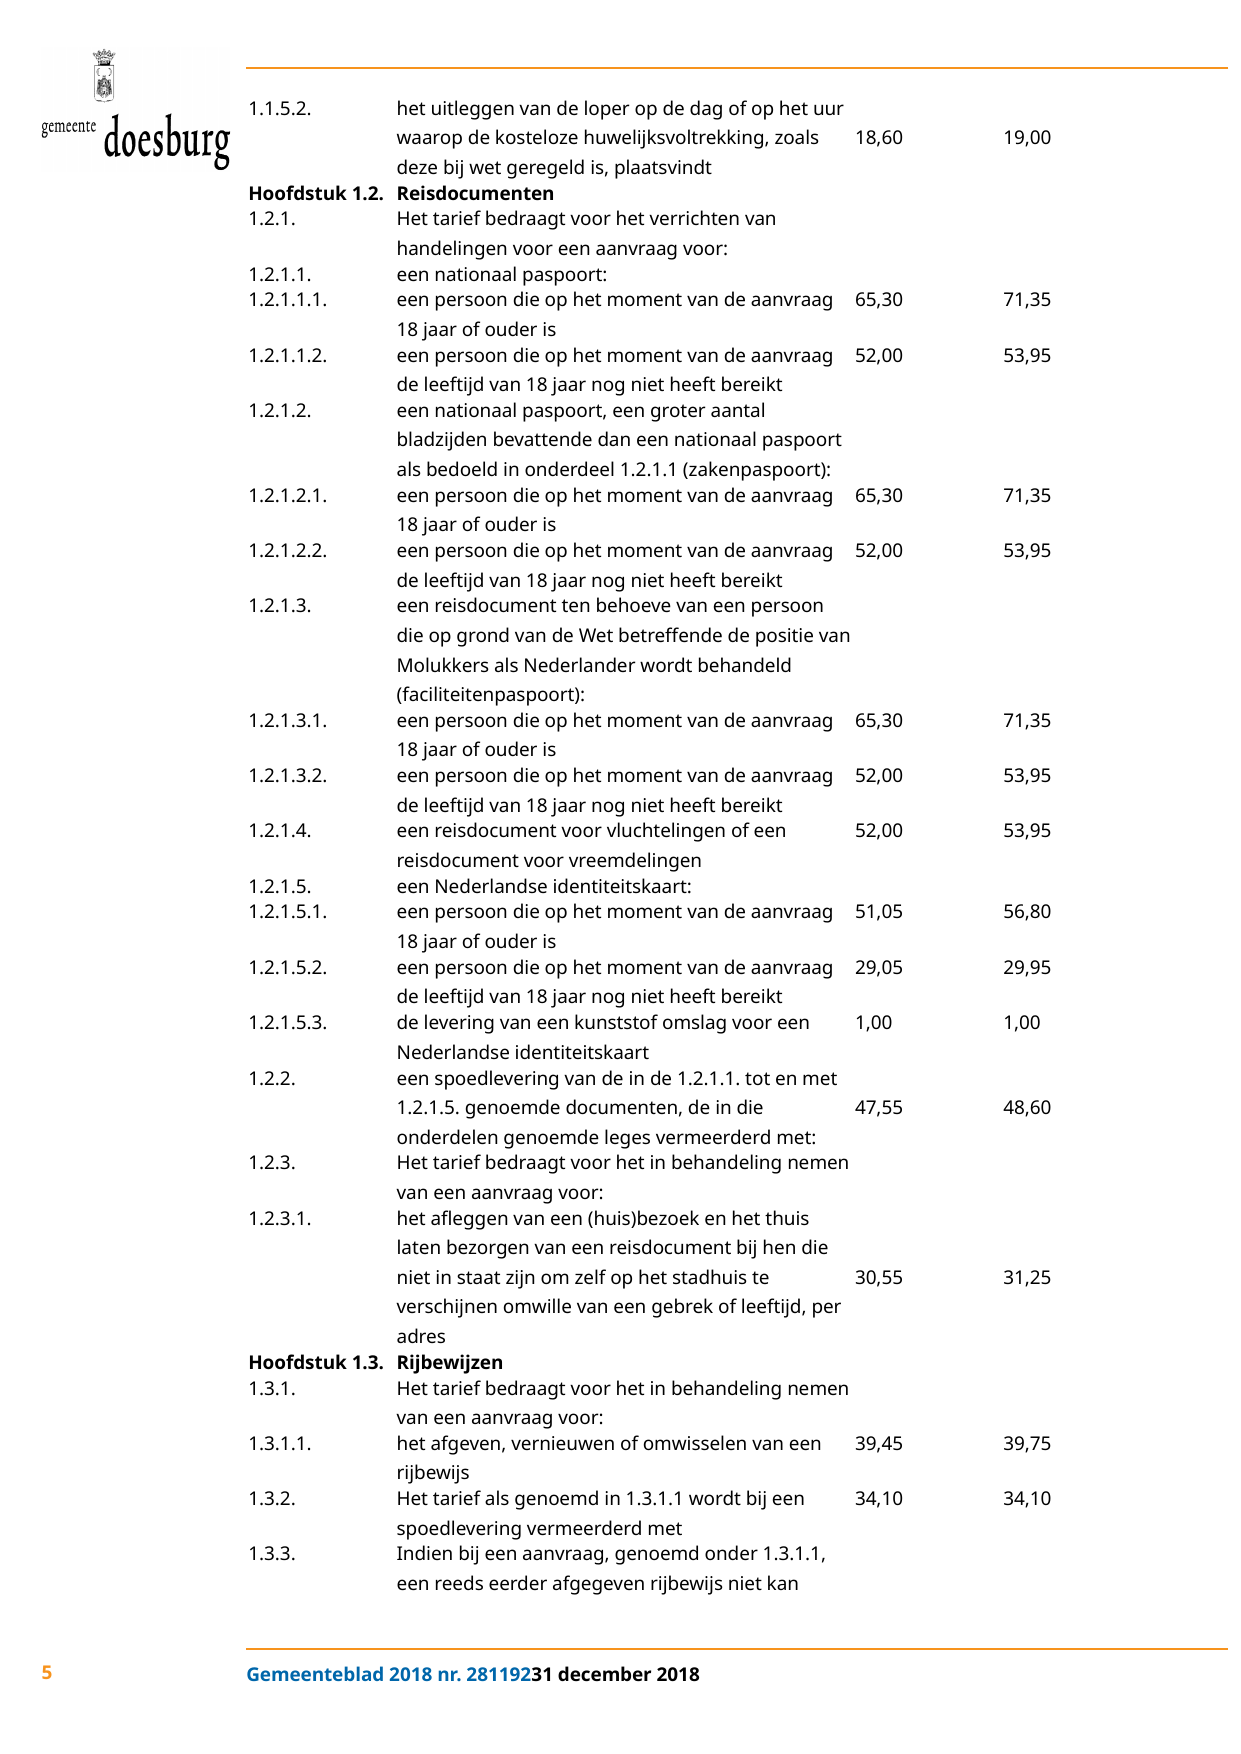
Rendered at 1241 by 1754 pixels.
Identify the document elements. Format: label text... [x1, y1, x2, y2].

table_cell een nationaal paspoort: [396, 261, 855, 286]
table_cell [1003, 1375, 1152, 1430]
table_cell 65,30 [855, 286, 1003, 342]
table_cell 1.2.1.2.2. [248, 537, 396, 593]
table_cell 1.2.1.3.1. [248, 707, 396, 762]
table_cell [855, 397, 1003, 482]
table_cell Hoofdstuk 1.3. [248, 1349, 396, 1375]
table_cell een nationaal paspoort, een groter aantal bladzijden bevattende dan een nationaal paspoort als bedoeld in onderdeel 1.2.1.1 (zakenpaspoort): [396, 397, 855, 482]
table_cell 1.2.3. [248, 1150, 396, 1205]
table_cell 1.2.1.5.1. [248, 899, 396, 954]
table_cell 1.2.1.5.3. [248, 1009, 396, 1065]
table_cell een persoon die op het moment van de aanvraag 18 jaar of ouder is [396, 707, 855, 762]
table_cell [1003, 1349, 1152, 1375]
table_cell 1,00 [1003, 1009, 1152, 1065]
table_cell een persoon die op het moment van de aanvraag de leeftijd van 18 jaar nog niet heeft bereikt [396, 954, 855, 1009]
table_cell Het tarief bedraagt voor het in behandeling nemen van een aanvraag voor: [396, 1150, 855, 1205]
table_cell [855, 873, 1003, 899]
table_cell 53,95 [1003, 818, 1152, 873]
table_cell 30,55 [855, 1205, 1003, 1349]
table_cell 1.2.1.1. [248, 261, 396, 286]
table_cell 39,45 [855, 1430, 1003, 1485]
table_cell 47,55 [855, 1065, 1003, 1149]
table_cell Hoofdstuk 1.2. [248, 180, 396, 205]
table_cell Het tarief bedraagt voor het verrichten van handelingen voor een aanvraag voor: [396, 205, 855, 261]
table_cell 29,95 [1003, 954, 1152, 1009]
table_cell 1.2.1.4. [248, 818, 396, 873]
table_cell 1.3.1.1. [248, 1430, 396, 1485]
table_cell de levering van een kunststof omslag voor een Nederlandse identiteitskaart [396, 1009, 855, 1065]
table_cell 71,35 [1003, 707, 1152, 762]
table_cell een persoon die op het moment van de aanvraag 18 jaar of ouder is [396, 286, 855, 342]
table_cell een reisdocument ten behoeve van een persoon die op grond van de Wet betreffende de positie van Molukkers als Nederlander wordt behandeld (faciliteitenpaspoort): [396, 593, 855, 707]
table_cell 65,30 [855, 482, 1003, 537]
table_cell [855, 1349, 1003, 1375]
table_cell 1.3.3. [248, 1541, 396, 1596]
table_cell Indien bij een aanvraag, genoemd onder 1.3.1.1, een reeds eerder afgegeven rijbewijs niet kan [396, 1541, 855, 1596]
table_cell 1.2.1.5.2. [248, 954, 396, 1009]
table_cell 1.2.1.5. [248, 873, 396, 899]
table_cell [855, 1150, 1003, 1205]
table_cell 1.2.1. [248, 205, 396, 261]
table_cell 48,60 [1003, 1065, 1152, 1149]
table_cell 71,35 [1003, 482, 1152, 537]
table_cell 29,05 [855, 954, 1003, 1009]
table_cell [1003, 205, 1152, 261]
table_cell 52,00 [855, 342, 1003, 397]
table_cell [855, 593, 1003, 707]
table_cell [855, 261, 1003, 286]
table_cell 52,00 [855, 763, 1003, 818]
table_cell 19,00 [1003, 95, 1152, 180]
table_cell een persoon die op het moment van de aanvraag de leeftijd van 18 jaar nog niet heeft bereikt [396, 763, 855, 818]
table_cell 1.2.1.1.2. [248, 342, 396, 397]
table_cell 1.2.1.3. [248, 593, 396, 707]
table_cell Het tarief bedraagt voor het in behandeling nemen van een aanvraag voor: [396, 1375, 855, 1430]
table_cell 34,10 [1003, 1485, 1152, 1541]
table_cell 53,95 [1003, 342, 1152, 397]
table_cell 56,80 [1003, 899, 1152, 954]
table_cell 1.2.1.3.2. [248, 763, 396, 818]
table_cell Het tarief als genoemd in 1.3.1.1 wordt bij een spoedlevering vermeerderd met [396, 1485, 855, 1541]
table_cell een spoedlevering van de in de 1.2.1.1. tot en met 1.2.1.5. genoemde documenten, de in die onderdelen genoemde leges vermeerderd met: [396, 1065, 855, 1149]
table_cell 53,95 [1003, 763, 1152, 818]
picture [41, 47, 231, 172]
table_cell een persoon die op het moment van de aanvraag de leeftijd van 18 jaar nog niet heeft bereikt [396, 342, 855, 397]
table_cell [1003, 873, 1152, 899]
table_cell 1.1.5.2. [248, 95, 396, 180]
table_cell een persoon die op het moment van de aanvraag de leeftijd van 18 jaar nog niet heeft bereikt [396, 537, 855, 593]
table_cell [1003, 180, 1152, 205]
table_cell [855, 205, 1003, 261]
table_cell 18,60 [855, 95, 1003, 180]
table_cell [1003, 1150, 1152, 1205]
table_cell [855, 1541, 1003, 1596]
table_cell een persoon die op het moment van de aanvraag 18 jaar of ouder is [396, 899, 855, 954]
table_cell het afgeven, vernieuwen of omwisselen van een rijbewijs [396, 1430, 855, 1485]
table_cell 1.2.1.2. [248, 397, 396, 482]
table_cell 1,00 [855, 1009, 1003, 1065]
table_cell [855, 180, 1003, 205]
table_cell 65,30 [855, 707, 1003, 762]
table_cell Rijbewijzen [396, 1349, 855, 1375]
table_cell 52,00 [855, 818, 1003, 873]
table_cell Reisdocumenten [396, 180, 855, 205]
table_cell 1.2.1.1.1. [248, 286, 396, 342]
table_cell een Nederlandse identiteitskaart: [396, 873, 855, 899]
table_cell een reisdocument voor vluchtelingen of een reisdocument voor vreemdelingen [396, 818, 855, 873]
table_cell 1.2.1.2.1. [248, 482, 396, 537]
table_cell 34,10 [855, 1485, 1003, 1541]
table_cell het uitleggen van de loper op de dag of op het uur waarop de kosteloze huwelijksvoltrekking, zoals deze bij wet geregeld is, plaatsvindt [396, 95, 855, 180]
table_cell 51,05 [855, 899, 1003, 954]
table_cell 1.2.2. [248, 1065, 396, 1149]
table_cell 52,00 [855, 537, 1003, 593]
table_cell 71,35 [1003, 286, 1152, 342]
table_cell 1.3.2. [248, 1485, 396, 1541]
table_cell 1.2.3.1. [248, 1205, 396, 1349]
table_cell [1003, 261, 1152, 286]
table_cell [1003, 593, 1152, 707]
table_cell het afleggen van een (huis)bezoek en het thuis laten bezorgen van een reisdocument bij hen die niet in staat zijn om zelf op het stadhuis te verschijnen omwille van een gebrek of leeftijd, per adres [396, 1205, 855, 1349]
table_cell een persoon die op het moment van de aanvraag 18 jaar of ouder is [396, 482, 855, 537]
table_cell 39,75 [1003, 1430, 1152, 1485]
table_cell 53,95 [1003, 537, 1152, 593]
table_cell [855, 1375, 1003, 1430]
table_cell 1.3.1. [248, 1375, 396, 1430]
table_cell [1003, 397, 1152, 482]
table_cell 31,25 [1003, 1205, 1152, 1349]
table_cell [1003, 1541, 1152, 1596]
